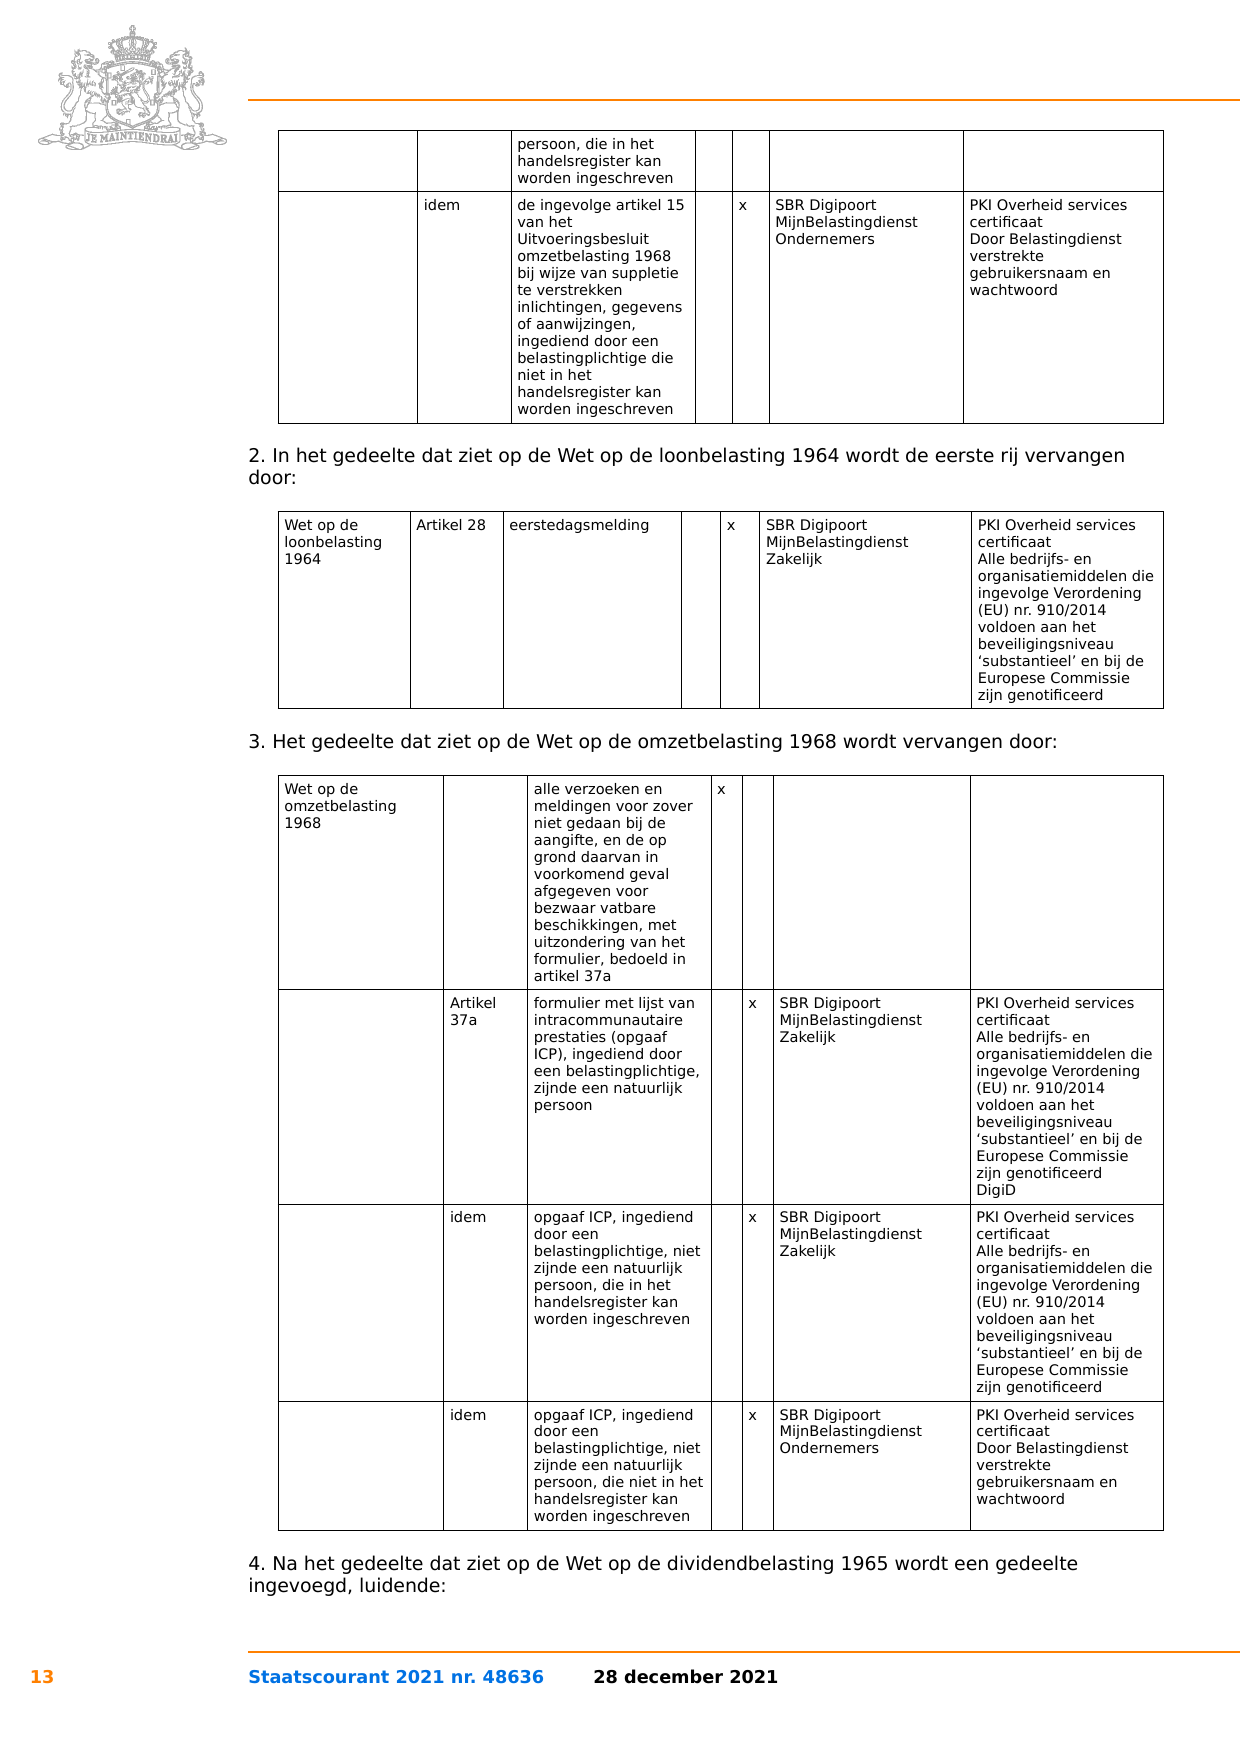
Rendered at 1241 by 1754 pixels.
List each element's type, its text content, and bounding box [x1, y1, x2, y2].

table_cell SBR Digipoort MijnBelastingdienst Ondernemers [774, 1402, 970, 1530]
table_header [682, 512, 720, 708]
table_cell opgaaf ICP, ingediend door een belastingplichtige, niet zijnde een natuurlijk persoon, die in het handelsregister kan worden ingeschreven [528, 1205, 711, 1401]
table_cell [279, 192, 417, 422]
table_cell idem [444, 1402, 527, 1530]
table_cell [712, 990, 742, 1203]
table_cell [279, 1205, 443, 1401]
table_cell x [743, 1205, 773, 1401]
picture [38, 25, 227, 150]
table_cell [696, 192, 732, 422]
table_cell [770, 131, 963, 191]
table_header x [721, 512, 759, 708]
table_header [774, 776, 970, 989]
table_cell SBR Digipoort MijnBelastingdienst Zakelijk [774, 990, 970, 1203]
table_header Artikel 28 [411, 512, 503, 708]
table_cell [696, 131, 732, 191]
table_header [743, 776, 773, 989]
table_header PKI Overheid services certificaat Alle bedrijfs- en organisatiemiddelen die ingevolge Verordening (EU) nr. 910/2014 voldoen aan het beveiligingsniveau ‘substantieel’ en bij de Europese Commissie zijn genotificeerd [972, 512, 1163, 708]
table_header Wet op de loonbelasting 1964 [279, 512, 410, 708]
table_cell x [743, 990, 773, 1203]
table_cell [279, 1402, 443, 1530]
table_cell [964, 131, 1163, 191]
table_cell [712, 1205, 742, 1401]
table_cell idem [418, 192, 511, 422]
table_header eerstedagsmelding [504, 512, 681, 708]
table_cell formulier met lijst van intracommunautaire prestaties (opgaaf ICP), ingediend door een belastingplichtige, zijnde een natuurlijk persoon [528, 990, 711, 1203]
table_header [444, 776, 527, 989]
table_header alle verzoeken en meldingen voor zover niet gedaan bij de aangifte, en de op grond daarvan in voorkomend geval afgegeven voor bezwaar vatbare beschikkingen, met uitzondering van het formulier, bedoeld in artikel 37a [528, 776, 711, 989]
table_cell PKI Overheid services certificaat Alle bedrijfs- en organisatiemiddelen die ingevolge Verordening (EU) nr. 910/2014 voldoen aan het beveiligingsniveau ‘substantieel’ en bij de Europese Commissie zijn genotificeerd [971, 1205, 1163, 1401]
table_cell PKI Overheid services certificaat Door Belastingdienst verstrekte gebruikersnaam en wachtwoord [971, 1402, 1163, 1530]
text 3. Het gedeelte dat ziet op de Wet op de omzetbelasting 1968 wordt vervangen door: [248, 731, 1163, 753]
table_cell PKI Overheid services certificaat Door Belastingdienst verstrekte gebruikersnaam en wachtwoord [964, 192, 1163, 422]
table_cell x [743, 1402, 773, 1530]
table_header [971, 776, 1163, 989]
table_cell x [733, 192, 769, 422]
table_cell SBR Digipoort MijnBelastingdienst Ondernemers [770, 192, 963, 422]
table_cell [279, 131, 417, 191]
table_cell Artikel 37a [444, 990, 527, 1203]
table_cell de ingevolge artikel 15 van het Uitvoeringsbesluit omzetbelasting 1968 bij wijze van suppletie te verstrekken inlichtingen, gegevens of aanwijzingen, ingediend door een belastingplichtige die niet in het handelsregister kan worden ingeschreven [512, 192, 695, 422]
table_cell idem [444, 1205, 527, 1401]
text 2. In het gedeelte dat ziet op de Wet op de loonbelasting 1964 wordt de eerste rij vervangen door: [248, 445, 1163, 489]
table_header SBR Digipoort MijnBelastingdienst Zakelijk [760, 512, 971, 708]
table_cell SBR Digipoort MijnBelastingdienst Zakelijk [774, 1205, 970, 1401]
table_cell [279, 990, 443, 1203]
table_cell persoon, die in het handelsregister kan worden ingeschreven [512, 131, 695, 191]
table_cell opgaaf ICP, ingediend door een belastingplichtige, niet zijnde een natuurlijk persoon, die niet in het handelsregister kan worden ingeschreven [528, 1402, 711, 1530]
table_cell [418, 131, 511, 191]
text 4. Na het gedeelte dat ziet op de Wet op de dividendbelasting 1965 wordt een gedeelte ingevoegd, luidende: [248, 1553, 1163, 1597]
table_cell [733, 131, 769, 191]
table_header x [712, 776, 742, 989]
table_cell PKI Overheid services certificaat Alle bedrijfs- en organisatiemiddelen die ingevolge Verordening (EU) nr. 910/2014 voldoen aan het beveiligingsniveau ‘substantieel’ en bij de Europese Commissie zijn genotificeerd DigiD [971, 990, 1163, 1203]
table_cell [712, 1402, 742, 1530]
table_header Wet op de omzetbelasting 1968 [279, 776, 443, 989]
